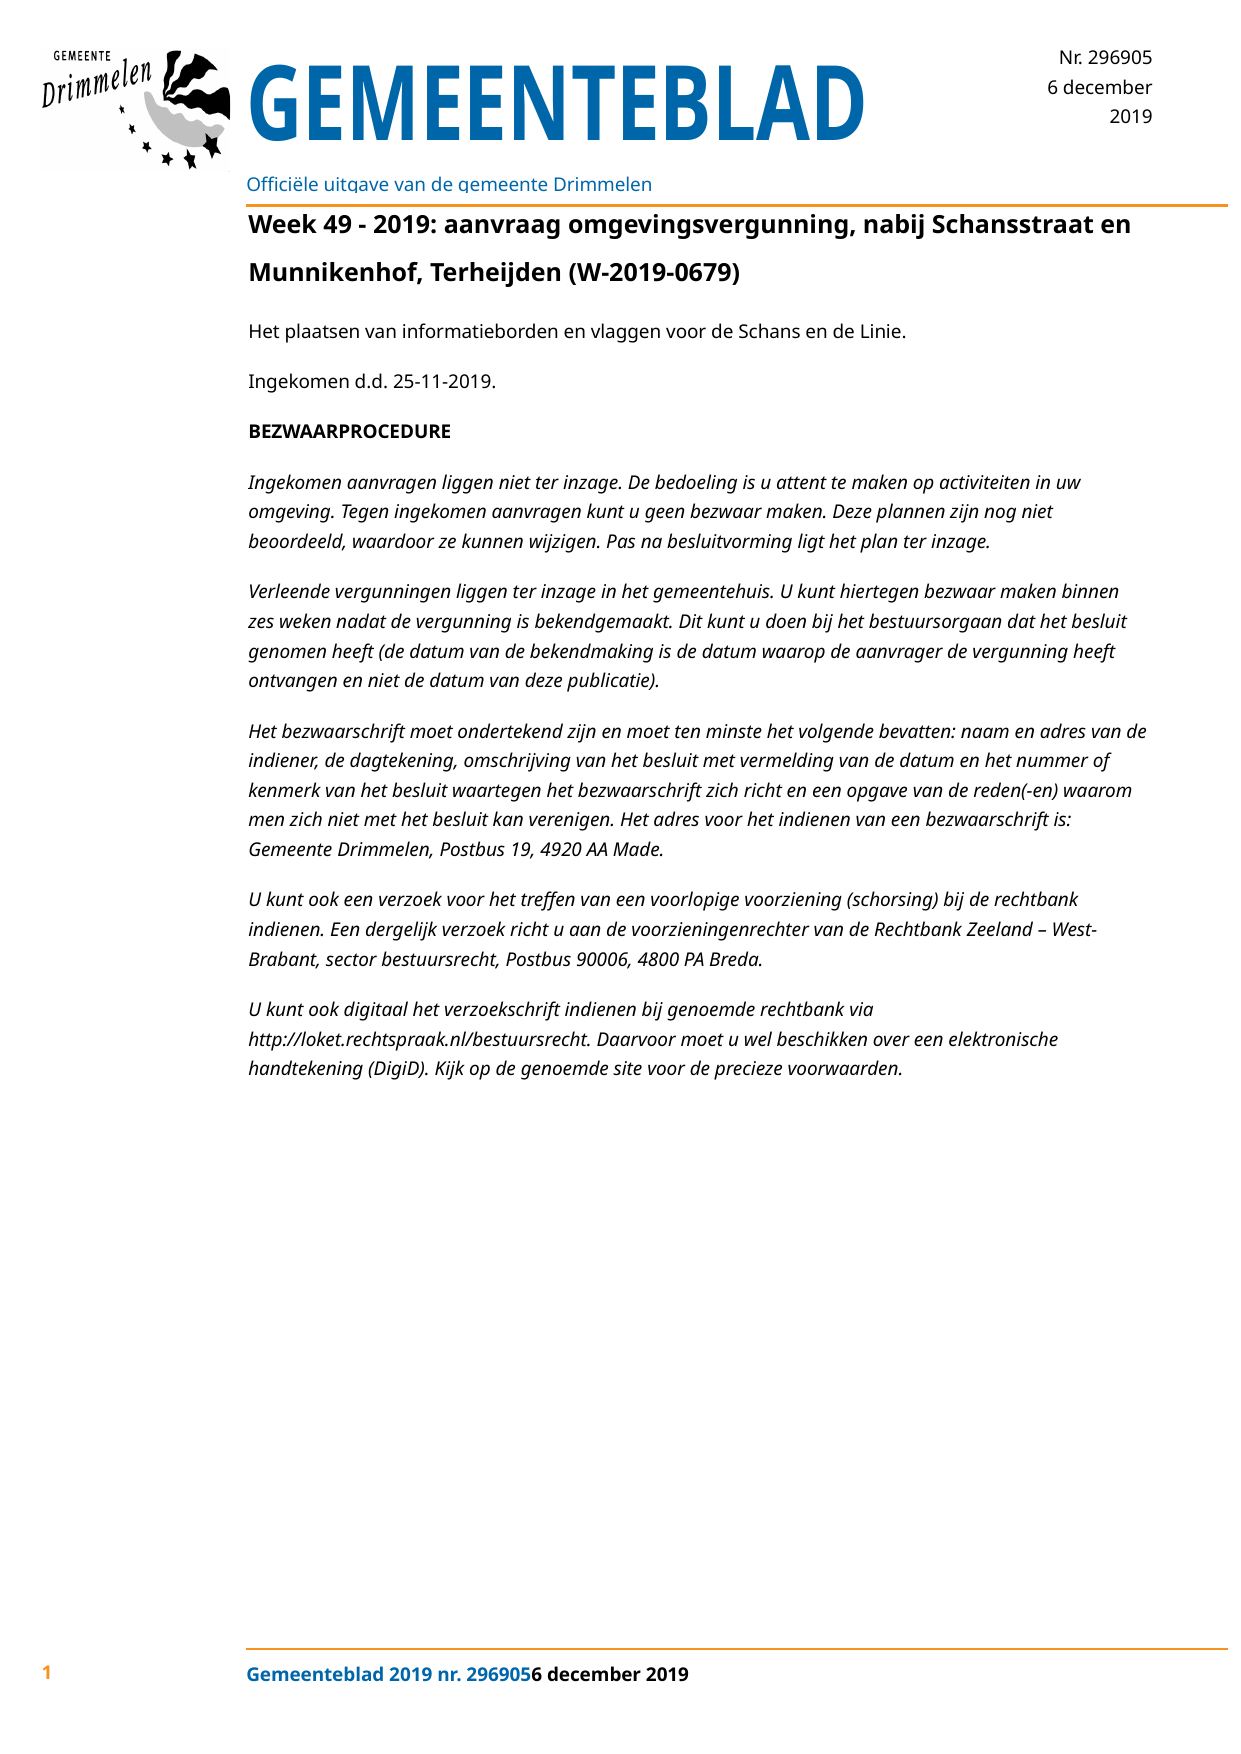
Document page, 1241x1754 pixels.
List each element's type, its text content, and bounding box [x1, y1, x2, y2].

text Week 49 - 2019: aanvraag omgevingsvergunning, nabij Schansstraat en Munnikenhof, Terheijden (W-2019-0679) [248, 207, 1152, 288]
text BEZWAARPROCEDURE [248, 419, 1152, 444]
text Het plaatsen van informatieborden en vlaggen voor de Schans en de Linie. [248, 318, 1152, 344]
text U kunt ook digitaal het verzoekschrift indienen bij genoemde rechtbank via http://loket.rechtspraak.nl/bestuursrecht. Daarvoor moet u wel beschikken over een elektronische handtekening (DigiD). Kijk op de genoemde site voor de precieze voorwaarden. [248, 996, 1152, 1081]
picture [41, 47, 231, 172]
text U kunt ook een verzoek voor het treffen van een voorlopige voorziening (schorsing) bij de rechtbank indienen. Een dergelijk verzoek richt u aan de voorzieningenrechter van de Rechtbank Zeeland – West-Brabant, sector bestuursrecht, Postbus 90006, 4800 PA Breda. [248, 887, 1152, 972]
text Verleende vergunningen liggen ter inzage in het gemeentehuis. U kunt hiertegen bezwaar maken binnen zes weken nadat de vergunning is bekendgemaakt. Dit kunt u doen bij het bestuursorgaan dat het besluit genomen heeft (de datum van de bekendmaking is de datum waarop de aanvrager de vergunning heeft ontvangen en niet de datum van deze publicatie). [248, 579, 1152, 693]
text Het bezwaarschrift moet ondertekend zijn en moet ten minste het volgende bevatten: naam en adres van de indiener, de dagtekening, omschrijving van het besluit met vermelding van de datum en het nummer of kenmerk van het besluit waartegen het bezwaarschrift zich richt en een opgave van de reden(-en) waarom men zich niet met het besluit kan verenigen. Het adres voor het indienen van een bezwaarschrift is: Gemeente Drimmelen, Postbus 19, 4920 AA Made. [248, 718, 1152, 862]
text Ingekomen d.d. 25-11-2019. [248, 368, 1152, 394]
text Ingekomen aanvragen liggen niet ter inzage. De bedoeling is u attent te maken op activiteiten in uw omgeving. Tegen ingekomen aanvragen kunt u geen bezwaar maken. Deze plannen zijn nog niet beoordeeld, waardoor ze kunnen wijzigen. Pas na besluitvorming ligt het plan ter inzage. [248, 469, 1152, 554]
